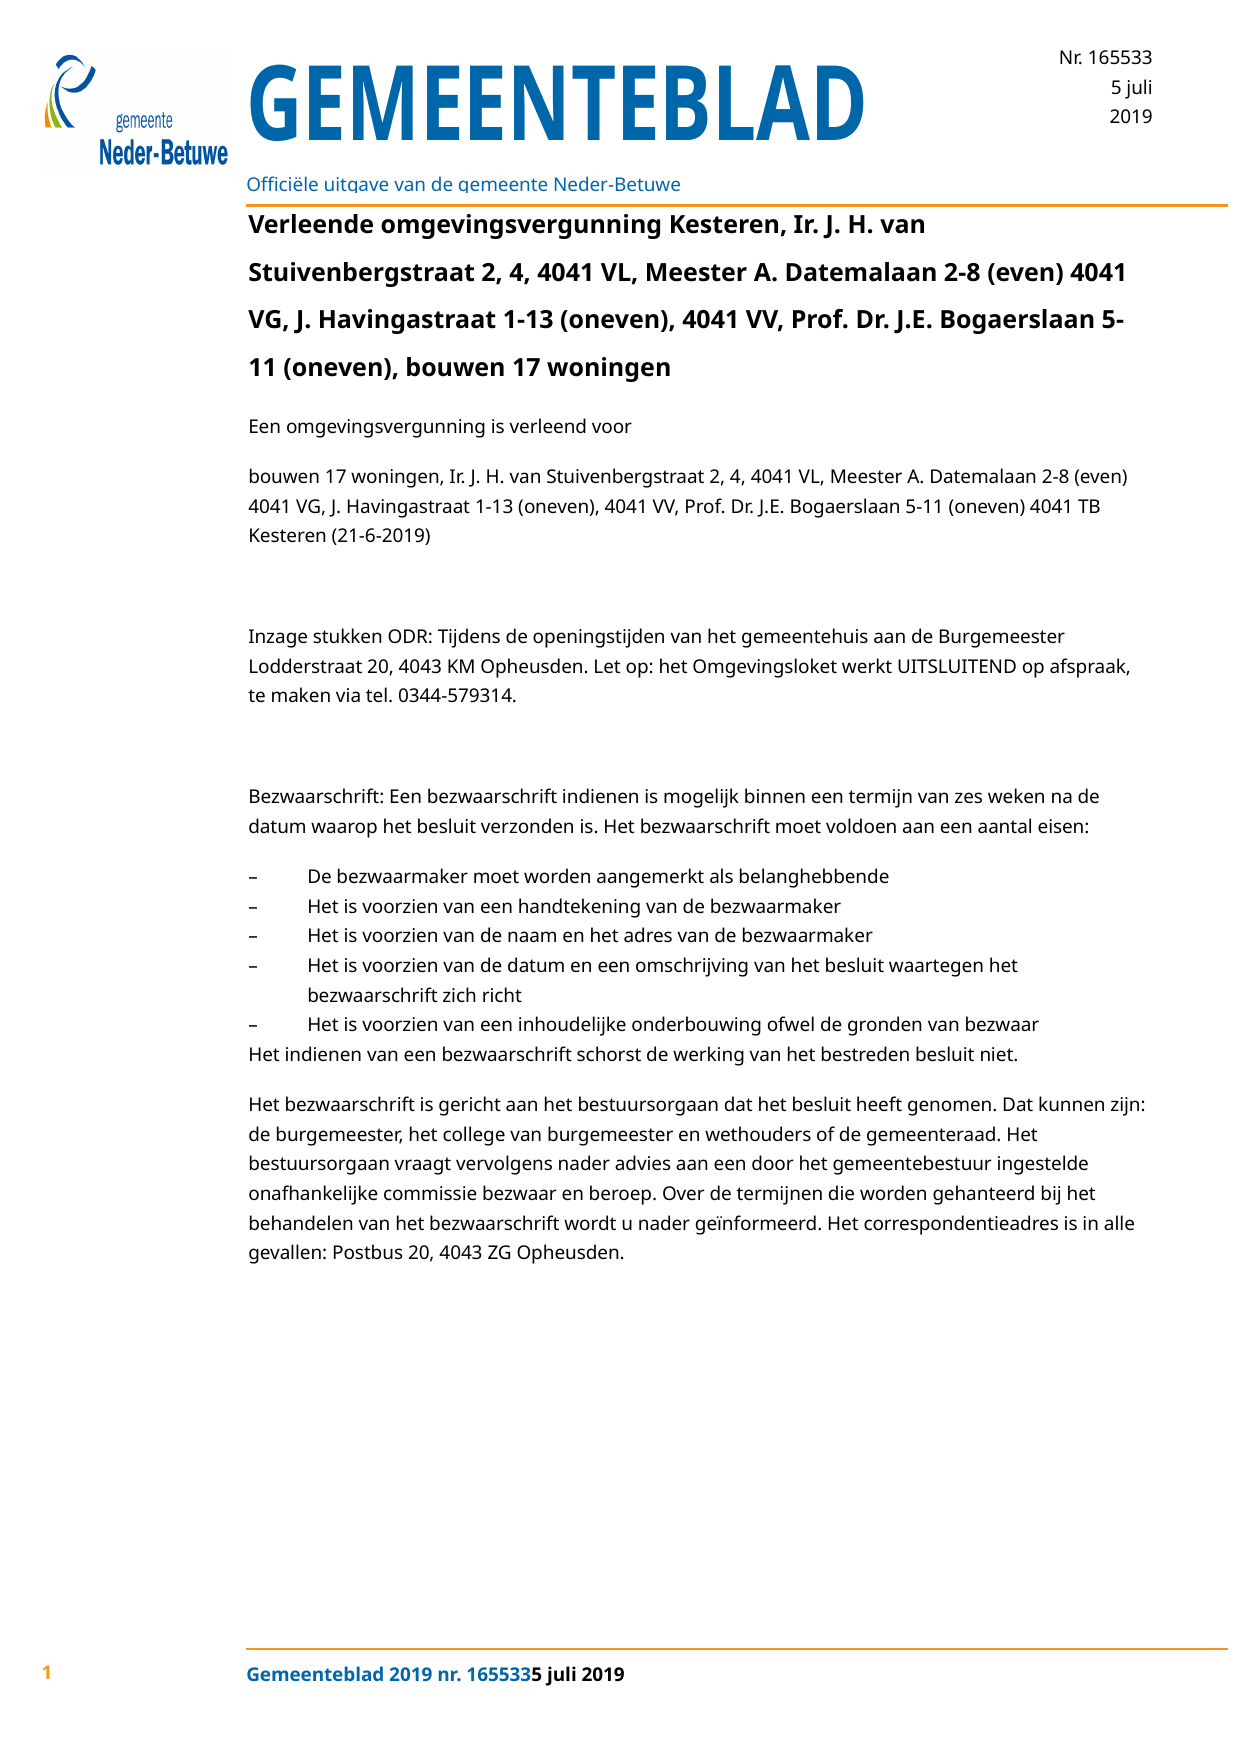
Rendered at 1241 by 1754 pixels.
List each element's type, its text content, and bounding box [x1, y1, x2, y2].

text Verleende omgevingsvergunning Kesteren, Ir. J. H. van Stuivenbergstraat 2, 4, 4041 VL, Meester A. Datemalaan 2-8 (even) 4041 VG, J. Havingastraat 1-13 (oneven), 4041 VV, Prof. Dr. J.E. Bogaerslaan 5-11 (oneven), bouwen 17 woningen [248, 207, 1152, 384]
text bouwen 17 woningen, Ir. J. H. van Stuivenbergstraat 2, 4, 4041 VL, Meester A. Datemalaan 2-8 (even) 4041 VG, J. Havingastraat 1-13 (oneven), 4041 VV, Prof. Dr. J.E. Bogaerslaan 5-11 (oneven) 4041 TB Kesteren (21-6-2019) [248, 463, 1152, 548]
text Een omgevingsvergunning is verleend voor [248, 413, 1152, 439]
list Het is voorzien van een handtekening van de bezwaarmaker [248, 893, 1152, 919]
text Bezwaarschrift: Een bezwaarschrift indienen is mogelijk binnen een termijn van zes weken na de datum waarop het besluit verzonden is. Het bezwaarschrift moet voldoen aan een aantal eisen: [248, 783, 1152, 839]
text Inzage stukken ODR: Tijdens de openingstijden van het gemeentehuis aan de Burgemeester Lodderstraat 20, 4043 KM Opheusden. Let op: het Omgevingsloket werkt UITSLUITEND op afspraak, te maken via tel. 0344-579314. [248, 623, 1152, 708]
list Het is voorzien van de naam en het adres van de bezwaarmaker [248, 923, 1152, 948]
list Het is voorzien van een inhoudelijke onderbouwing ofwel de gronden van bezwaar [248, 1011, 1152, 1037]
list De bezwaarmaker moet worden aangemerkt als belanghebbende [248, 863, 1152, 889]
text Het indienen van een bezwaarschrift schorst de werking van het bestreden besluit niet. [248, 1041, 1152, 1067]
text Het bezwaarschrift is gericht aan het bestuursorgaan dat het besluit heeft genomen. Dat kunnen zijn: de burgemeester, het college van burgemeester en wethouders of de gemeenteraad. Het bestuursorgaan vraagt vervolgens nader advies aan een door het gemeentebestuur ingestelde onafhankelijke commissie bezwaar en beroep. Over de termijnen die worden gehanteerd bij het behandelen van het bezwaarschrift wordt u nader geïnformeerd. Het correspondentieadres is in alle gevallen: Postbus 20, 4043 ZG Opheusden. [248, 1091, 1152, 1265]
list Het is voorzien van de datum en een omschrijving van het besluit waartegen het bezwaarschrift zich richt [248, 952, 1152, 1008]
picture [41, 47, 231, 172]
